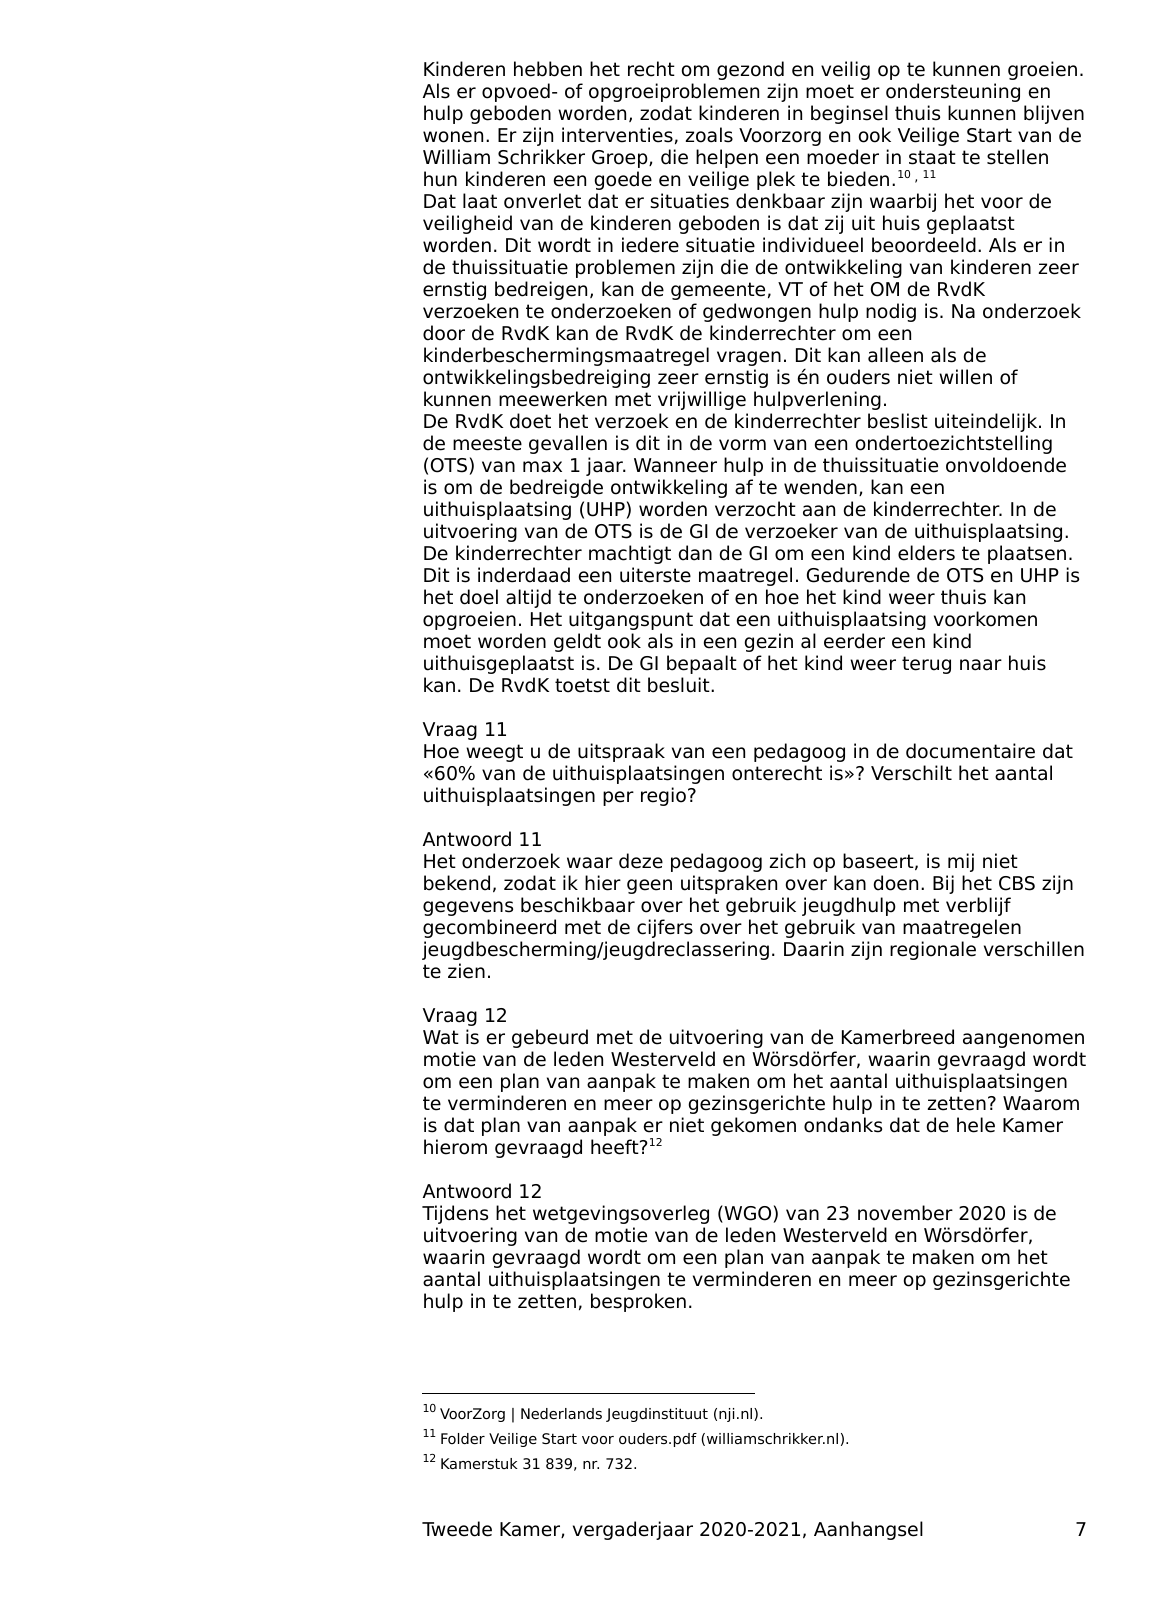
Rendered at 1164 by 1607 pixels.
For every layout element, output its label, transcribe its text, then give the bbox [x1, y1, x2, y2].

text Kinderen hebben het recht om gezond en veilig op te kunnen groeien. Als er opvoed- of opgroeiproblemen zijn moet er ondersteuning en hulp geboden worden, zodat kinderen in beginsel thuis kunnen blijven wonen. Er zijn interventies, zoals Voorzorg en ook Veilige Start van de William Schrikker Groep, die helpen een moeder in staat te stellen hun kinderen een goede en veilige plek te bieden., [422, 59, 1087, 191]
text Vraag 11 [422, 719, 1087, 741]
text Vraag 12 [422, 1005, 1087, 1027]
text Wat is er gebeurd met de uitvoering van de Kamerbreed aangenomen motie van de leden Westerveld en Wörsdörfer, waarin gevraagd wordt om een plan van aanpak te maken om het aantal uithuisplaatsingen te verminderen en meer op gezinsgerichte hulp in te zetten? Waarom is dat plan van aanpak er niet gekomen ondanks dat de hele Kamer hierom gevraagd heeft? [422, 1027, 1087, 1159]
text Kamerstuk 31 839, nr. 732. [422, 1452, 1087, 1474]
text Tijdens het wetgevingsoverleg (WGO) van 23 november 2020 is de uitvoering van de motie van de leden Westerveld en Wörsdörfer, waarin gevraagd wordt om een plan van aanpak te maken om het aantal uithuisplaatsingen te verminderen en meer op gezinsgerichte hulp in te zetten, besproken. [422, 1203, 1087, 1313]
text Hoe weegt u de uitspraak van een pedagoog in de documentaire dat «60% van de uithuisplaatsingen onterecht is»? Verschilt het aantal uithuisplaatsingen per regio? [422, 741, 1087, 807]
text Folder Veilige Start voor ouders.pdf (williamschrikker.nl). [422, 1427, 1087, 1449]
text De RvdK doet het verzoek en de kinderrechter beslist uiteindelijk. In de meeste gevallen is dit in de vorm van een ondertoezichtstelling (OTS) van max 1 jaar. Wanneer hulp in de thuissituatie onvoldoende is om de bedreigde ontwikkeling af te wenden, kan een uithuisplaatsing (UHP) worden verzocht aan de kinderrechter. In de uitvoering van de OTS is de GI de verzoeker van de uithuisplaatsing. De kinderrechter machtigt dan de GI om een kind elders te plaatsen. Dit is inderdaad een uiterste maatregel. Gedurende de OTS en UHP is het doel altijd te onderzoeken of en hoe het kind weer thuis kan opgroeien. Het uitgangspunt dat een uithuisplaatsing voorkomen moet worden geldt ook als in een gezin al eerder een kind uithuisgeplaatst is. De GI bepaalt of het kind weer terug naar huis kan. De RvdK toetst dit besluit. [422, 411, 1087, 696]
text VoorZorg | Nederlands Jeugdinstituut (nji.nl). [422, 1402, 1087, 1424]
text Antwoord 11 [422, 829, 1087, 851]
text Het onderzoek waar deze pedagoog zich op baseert, is mij niet bekend, zodat ik hier geen uitspraken over kan doen. Bij het CBS zijn gegevens beschikbaar over het gebruik jeugdhulp met verblijf gecombineerd met de cijfers over het gebruik van maatregelen jeugdbescherming/jeugdreclassering. Daarin zijn regionale verschillen te zien. [422, 851, 1087, 983]
text Antwoord 12 [422, 1181, 1087, 1203]
text Dat laat onverlet dat er situaties denkbaar zijn waarbij het voor de veiligheid van de kinderen geboden is dat zij uit huis geplaatst worden. Dit wordt in iedere situatie individueel beoordeeld. Als er in de thuissituatie problemen zijn die de ontwikkeling van kinderen zeer ernstig bedreigen, kan de gemeente, VT of het OM de RvdK verzoeken te onderzoeken of gedwongen hulp nodig is. Na onderzoek door de RvdK kan de RvdK de kinderrechter om een kinderbeschermingsmaatregel vragen. Dit kan alleen als de ontwikkelingsbedreiging zeer ernstig is én ouders niet willen of kunnen meewerken met vrijwillige hulpverlening. [422, 191, 1087, 411]
